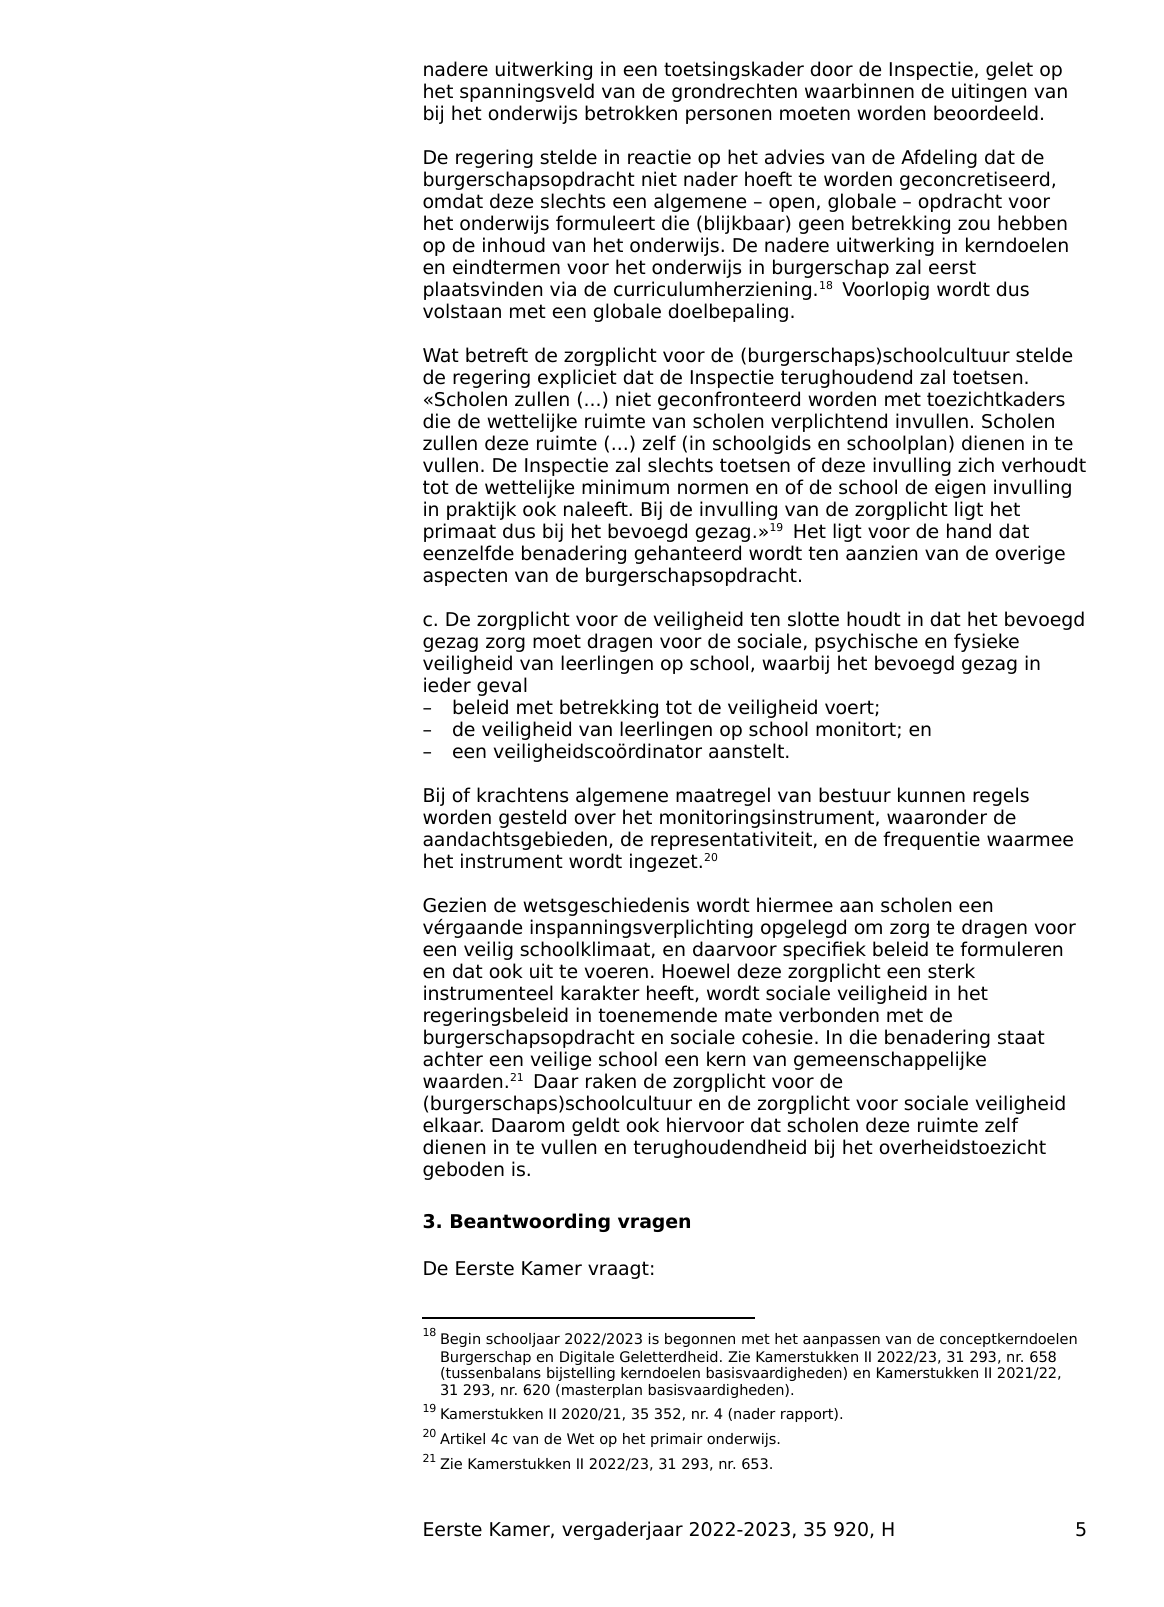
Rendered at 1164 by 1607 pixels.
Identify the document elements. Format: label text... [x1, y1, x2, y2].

text c. De zorgplicht voor de veiligheid ten slotte houdt in dat het bevoegd gezag zorg moet dragen voor de sociale, psychische en fysieke veiligheid van leerlingen op school, waarbij het bevoegd gezag in ieder geval [422, 609, 1087, 697]
text Artikel 4c van de Wet op het primair onderwijs. [422, 1427, 1087, 1449]
text – beleid met betrekking tot de veiligheid voert; [422, 697, 1087, 719]
text nadere uitwerking in een toetsingskader door de Inspectie, gelet op het spanningsveld van de grondrechten waarbinnen de uitingen van bij het onderwijs betrokken personen moeten worden beoordeeld. [422, 59, 1087, 125]
text Begin schooljaar 2022/2023 is begonnen met het aanpassen van de conceptkerndoelen Burgerschap en Digitale Geletterdheid. Zie Kamerstukken II 2022/23, 31 293, nr. 658 (tussenbalans bijstelling kerndoelen basisvaardigheden) en Kamerstukken II 2021/22, 31 293, nr. 620 (masterplan basisvaardigheden). [422, 1327, 1087, 1399]
text Kamerstukken II 2020/21, 35 352, nr. 4 (nader rapport). [422, 1402, 1087, 1424]
text Zie Kamerstukken II 2022/23, 31 293, nr. 653. [422, 1452, 1087, 1474]
text – een veiligheidscoördinator aanstelt. [422, 741, 1087, 763]
text – de veiligheid van leerlingen op school monitort; en [422, 719, 1087, 741]
text Bij of krachtens algemene maatregel van bestuur kunnen regels worden gesteld over het monitoringsinstrument, waaronder de aandachtsgebieden, de representativiteit, en de frequentie waarmee het instrument wordt ingezet. [422, 785, 1087, 873]
subtitle 3. Beantwoording vragen [422, 1211, 1087, 1233]
text Wat betreft de zorgplicht voor de (burgerschaps)schoolcultuur stelde de regering expliciet dat de Inspectie terughoudend zal toetsen. «Scholen zullen (...) niet geconfronteerd worden met toezichtkaders die de wettelijke ruimte van scholen verplichtend invullen. Scholen zullen deze ruimte (...) zelf (in schoolgids en schoolplan) dienen in te vullen. De Inspectie zal slechts toetsen of deze invulling zich verhoudt tot de wettelijke minimum normen en of de school de eigen invulling in praktijk ook naleeft. Bij de invulling van de zorgplicht ligt het primaat dus bij het bevoegd gezag.» Het ligt voor de hand dat eenzelfde benadering gehanteerd wordt ten aanzien van de overige aspecten van de burgerschapsopdracht. [422, 345, 1087, 587]
text De Eerste Kamer vraagt: [422, 1258, 1087, 1280]
text Gezien de wetsgeschiedenis wordt hiermee aan scholen een vérgaande inspanningsverplichting opgelegd om zorg te dragen voor een veilig schoolklimaat, en daarvoor specifiek beleid te formuleren en dat ook uit te voeren. Hoewel deze zorgplicht een sterk instrumenteel karakter heeft, wordt sociale veiligheid in het regeringsbeleid in toenemende mate verbonden met de burgerschapsopdracht en sociale cohesie. In die benadering staat achter een veilige school een kern van gemeenschappelijke waarden. Daar raken de zorgplicht voor de (burgerschaps)schoolcultuur en de zorgplicht voor sociale veiligheid elkaar. Daarom geldt ook hiervoor dat scholen deze ruimte zelf dienen in te vullen en terughoudendheid bij het overheidstoezicht geboden is. [422, 895, 1087, 1181]
text De regering stelde in reactie op het advies van de Afdeling dat de burgerschapsopdracht niet nader hoeft te worden geconcretiseerd, omdat deze slechts een algemene – open, globale – opdracht voor het onderwijs formuleert die (blijkbaar) geen betrekking zou hebben op de inhoud van het onderwijs. De nadere uitwerking in kerndoelen en eindtermen voor het onderwijs in burgerschap zal eerst plaatsvinden via de curriculumherziening. Voorlopig wordt dus volstaan met een globale doelbepaling. [422, 147, 1087, 323]
